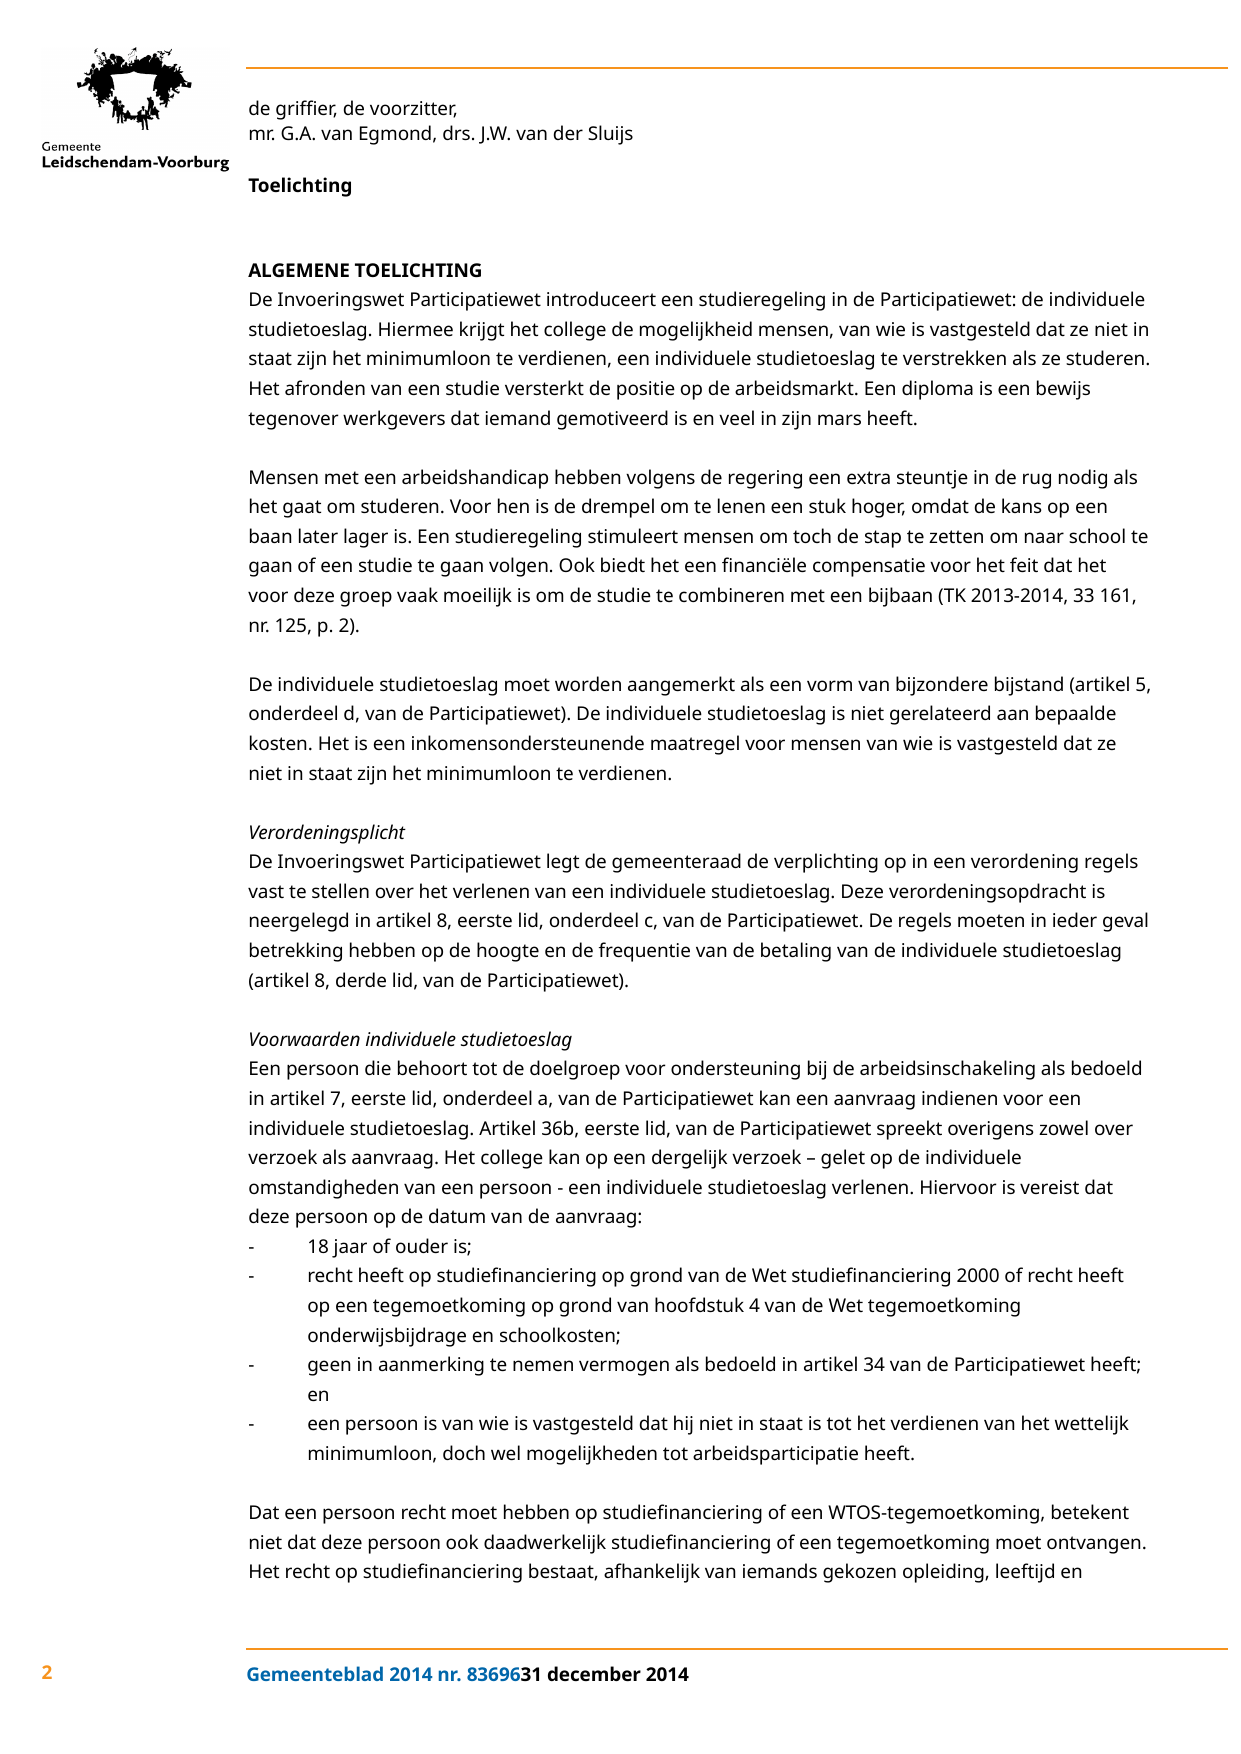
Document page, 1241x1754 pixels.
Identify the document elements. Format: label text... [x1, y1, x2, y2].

text Dat een persoon recht moet hebben op studiefinanciering of een WTOS-tegemoetkoming, betekent niet dat deze persoon ook daadwerkelijk studiefinanciering of een tegemoetkoming moet ontvangen. Het recht op studiefinanciering bestaat, afhankelijk van iemands gekozen opleiding, leeftijd en [248, 1499, 1152, 1584]
text mr. G.A. van Egmond, drs. J.W. van der Sluijs [248, 121, 1152, 146]
text Toelichting [248, 172, 1152, 198]
list recht heeft op studiefinanciering op grond van de Wet studiefinanciering 2000 of recht heeft op een tegemoetkoming op grond van hoofdstuk 4 van de Wet tegemoetkoming onderwijsbijdrage en schoolkosten; [248, 1263, 1152, 1348]
text De individuele studietoeslag moet worden aangemerkt als een vorm van bijzondere bijstand (artikel 5, onderdeel d, van de Participatiewet). De individuele studietoeslag is niet gerelateerd aan bepaalde kosten. Het is een inkomensondersteunende maatregel voor mensen van wie is vastgesteld dat ze niet in staat zijn het minimumloon te verdienen. [248, 671, 1152, 786]
text Voorwaarden individuele studietoeslag [248, 1026, 1152, 1052]
text De Invoeringswet Participatiewet legt de gemeenteraad de verplichting op in een verordening regels vast te stellen over het verlenen van een individuele studietoeslag. Deze verordeningsopdracht is neergelegd in artikel 8, eerste lid, onderdeel c, van de Participatiewet. De regels moeten in ieder geval betrekking hebben op de hoogte en de frequentie van de betaling van de individuele studietoeslag (artikel 8, derde lid, van de Participatiewet). [248, 848, 1152, 993]
text de griffier, de voorzitter, [248, 95, 1152, 121]
list een persoon is van wie is vastgesteld dat hij niet in staat is tot het verdienen van het wettelijk minimumloon, doch wel mogelijkheden tot arbeidsparticipatie heeft. [248, 1411, 1152, 1466]
text De Invoeringswet Participatiewet introduceert een studieregeling in de Participatiewet: de individuele studietoeslag. Hiermee krijgt het college de mogelijkheid mensen, van wie is vastgesteld dat ze niet in staat zijn het minimumloon te verdienen, een individuele studietoeslag te verstrekken als ze studeren. Het afronden van een studie versterkt de positie op de arbeidsmarkt. Een diploma is een bewijs tegenover werkgevers dat iemand gemotiveerd is en veel in zijn mars heeft. [248, 286, 1152, 431]
text ALGEMENE TOELICHTING [248, 257, 1152, 283]
list 18 jaar of ouder is; [248, 1233, 1152, 1259]
list geen in aanmerking te nemen vermogen als bedoeld in artikel 34 van de Participatiewet heeft; en [248, 1351, 1152, 1407]
text Mensen met een arbeidshandicap hebben volgens de regering een extra steuntje in de rug nodig als het gaat om studeren. Voor hen is de drempel om te lenen een stuk hoger, omdat de kans op een baan later lager is. Een studieregeling stimuleert mensen om toch de stap te zetten om naar school te gaan of een studie te gaan volgen. Ook biedt het een financiële compensatie voor het feit dat het voor deze groep vaak moeilijk is om de studie te combineren met een bijbaan (TK 2013-2014, 33 161, nr. 125, p. 2). [248, 464, 1152, 638]
picture [41, 47, 231, 172]
text Een persoon die behoort tot de doelgroep voor ondersteuning bij de arbeidsinschakeling als bedoeld in artikel 7, eerste lid, onderdeel a, van de Participatiewet kan een aanvraag indienen voor een individuele studietoeslag. Artikel 36b, eerste lid, van de Participatiewet spreekt overigens zowel over verzoek als aanvraag. Het college kan op een dergelijk verzoek – gelet op de individuele omstandigheden van een persoon - een individuele studietoeslag verlenen. Hiervoor is vereist dat deze persoon op de datum van de aanvraag: [248, 1056, 1152, 1229]
text Verordeningsplicht [248, 819, 1152, 845]
